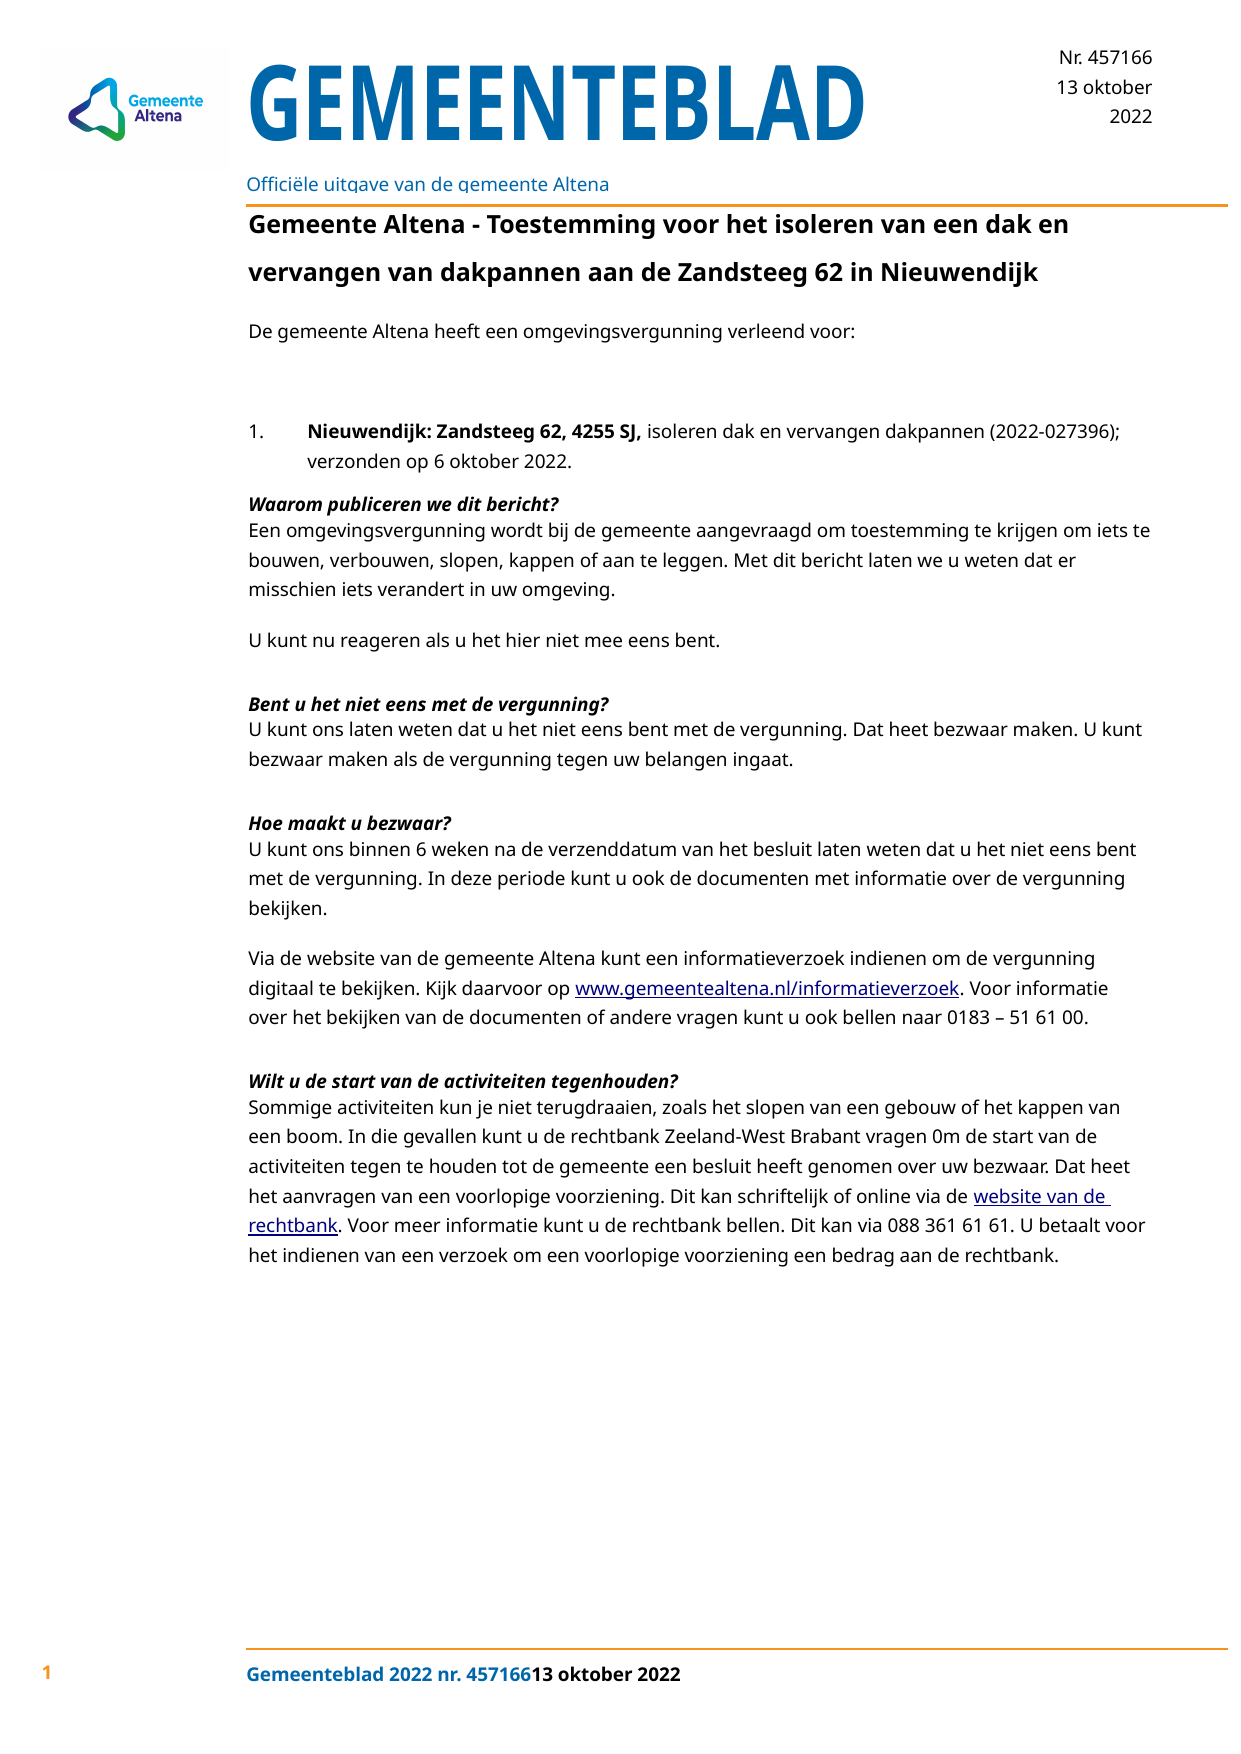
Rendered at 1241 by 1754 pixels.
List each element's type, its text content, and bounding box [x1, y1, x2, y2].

text Bent u het niet eens met de vergunning? [248, 691, 1152, 716]
text U kunt ons binnen 6 weken na de verzenddatum van het besluit laten weten dat u het niet eens bent met de vergunning. In deze periode kunt u ook de documenten met informatie over de vergunning bekijken. [248, 836, 1152, 921]
text Waarom publiceren we dit bericht? [248, 491, 1152, 517]
text Via de website van de gemeente Altena kunt een informatieverzoek indienen om de vergunning digitaal te bekijken. Kijk daarvoor op www.gemeentealtena.nl/informatieverzoek. Voor informatie over het bekijken van de documenten of andere vragen kunt u ook bellen naar 0183 – 51 61 00. [248, 945, 1152, 1030]
list Nieuwendijk: Zandsteeg 62, 4255 SJ, isoleren dak en vervangen dakpannen (2022-027396); verzonden op 6 oktober 2022. [248, 419, 1152, 474]
picture [41, 47, 231, 172]
text Sommige activiteiten kun je niet terugdraaien, zoals het slopen van een gebouw of het kappen van een boom. In die gevallen kunt u de rechtbank Zeeland-West Brabant vragen 0m de start van de activiteiten tegen te houden tot de gemeente een besluit heeft genomen over uw bezwaar. Dat heet het aanvragen van een voorlopige voorziening. Dit kan schriftelijk of online via de website van de rechtbank. Voor meer informatie kunt u de rechtbank bellen. Dit kan via 088 361 61 61. U betaalt voor het indienen van een verzoek om een voorlopige voorziening een bedrag aan de rechtbank. [248, 1094, 1152, 1268]
text Wilt u de start van de activiteiten tegenhouden? [248, 1068, 1152, 1094]
text De gemeente Altena heeft een omgevingsvergunning verleend voor: [248, 318, 1152, 344]
text Gemeente Altena - Toestemming voor het isoleren van een dak en vervangen van dakpannen aan de Zandsteeg 62 in Nieuwendijk [248, 207, 1152, 288]
text U kunt nu reageren als u het hier niet mee eens bent. [248, 627, 1152, 652]
text Een omgevingsvergunning wordt bij de gemeente aangevraagd om toestemming te krijgen om iets te bouwen, verbouwen, slopen, kappen of aan te leggen. Met dit bericht laten we u weten dat er misschien iets verandert in uw omgeving. [248, 517, 1152, 602]
text U kunt ons laten weten dat u het niet eens bent met de vergunning. Dat heet bezwaar maken. U kunt bezwaar maken als de vergunning tegen uw belangen ingaat. [248, 716, 1152, 772]
text Hoe maakt u bezwaar? [248, 810, 1152, 836]
